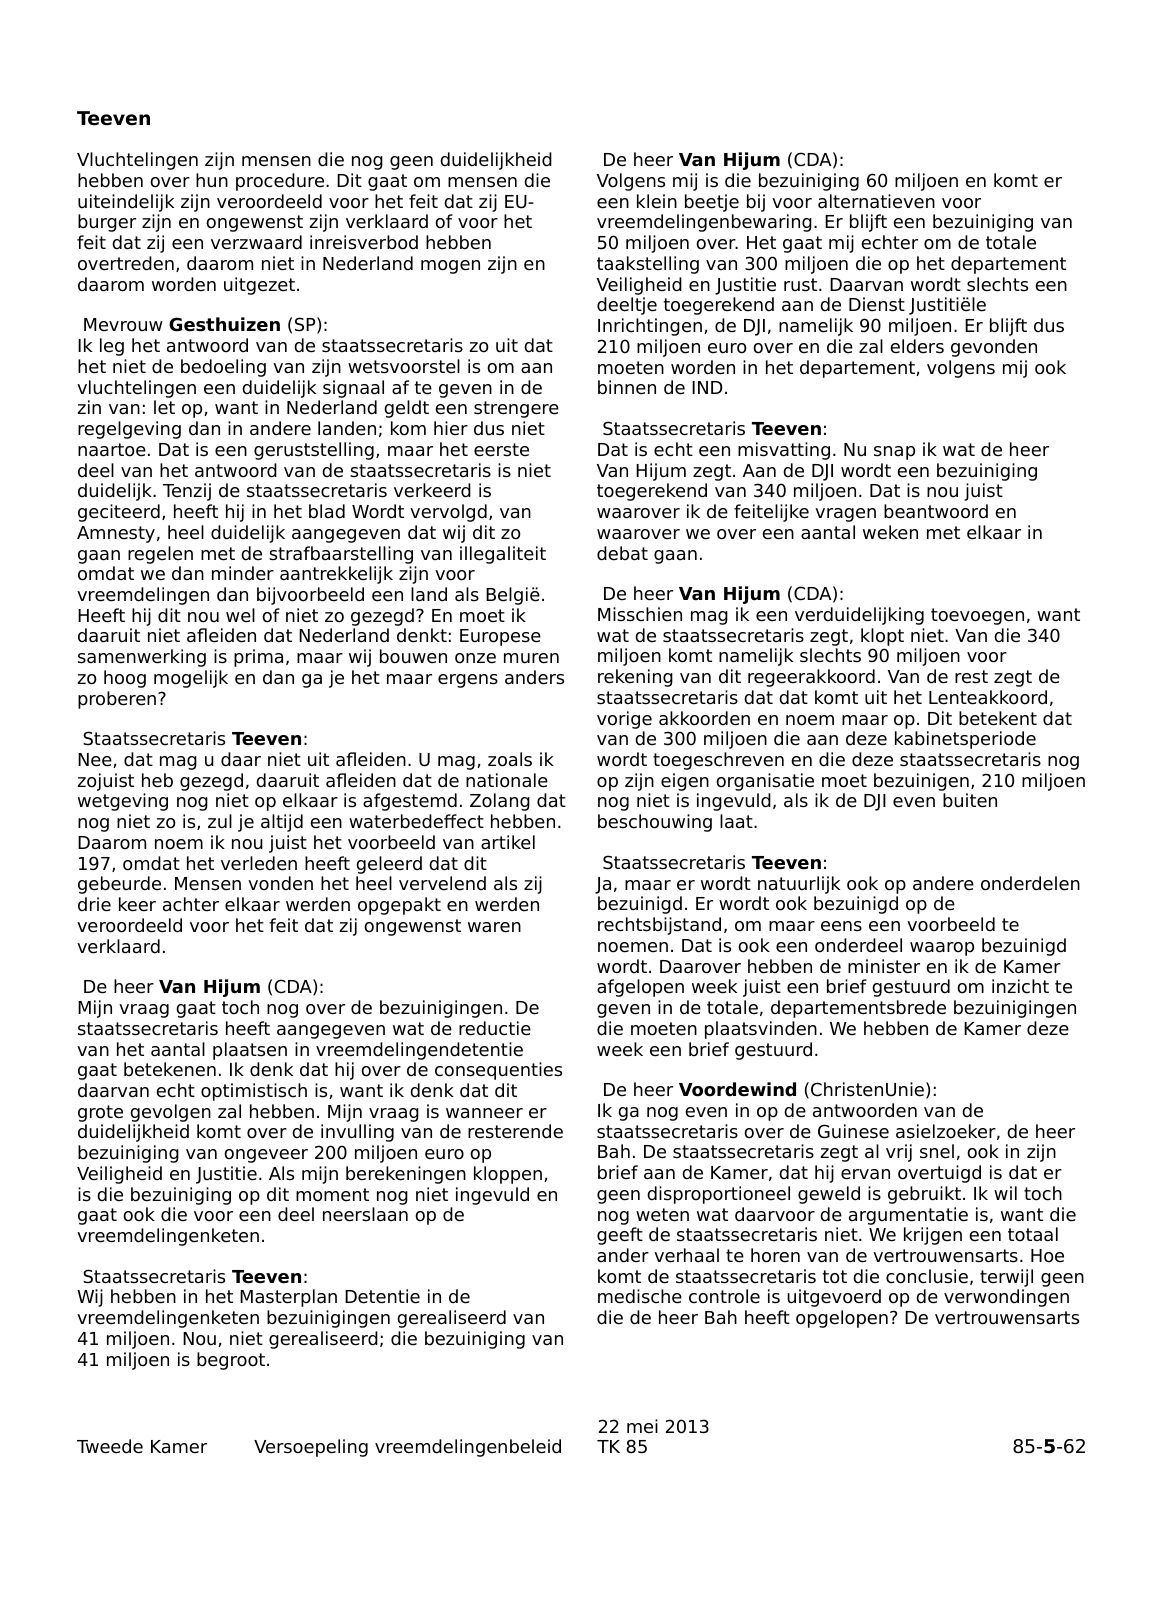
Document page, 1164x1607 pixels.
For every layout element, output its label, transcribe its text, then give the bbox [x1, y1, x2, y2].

text De heer Van Hijum (CDA): [596, 584, 1087, 605]
text Staatssecretaris Teeven: [77, 1267, 567, 1287]
text Staatssecretaris Teeven: [596, 419, 1087, 440]
text Misschien mag ik een verduidelijking toevoegen, want wat de staatssecretaris zegt, klopt niet. Van die 340 miljoen komt namelijk slechts 90 miljoen voor rekening van dit regeerakkoord. Van de rest zegt de staatssecretaris dat dat komt uit het Lenteakkoord, vorige akkoorden en noem maar op. Dit betekent dat van de 300 miljoen die aan deze kabinetsperiode wordt toegeschreven en die deze staatssecretaris nog op zijn eigen organisatie moet bezuinigen, 210 miljoen nog niet is ingevuld, als ik de DJI even buiten beschouwing laat. [596, 605, 1087, 833]
text De heer Voordewind (ChristenUnie): [596, 1080, 1087, 1101]
text Ja, maar er wordt natuurlijk ook op andere onderdelen bezuinigd. Er wordt ook bezuinigd op de rechtsbijstand, om maar eens een voorbeeld te noemen. Dat is ook een onderdeel waarop bezuinigd wordt. Daarover hebben de minister en ik de Kamer afgelopen week juist een brief gestuurd om inzicht te geven in de totale, departementsbrede bezuinigingen die moeten plaatsvinden. We hebben de Kamer deze week een brief gestuurd. [596, 873, 1087, 1060]
text Ik leg het antwoord van de staatssecretaris zo uit dat het niet de bedoeling van zijn wetsvoorstel is om aan vluchtelingen een duidelijk signaal af te geven in de zin van: let op, want in Nederland geldt een strengere regelgeving dan in andere landen; kom hier dus niet naartoe. Dat is een geruststelling, maar het eerste deel van het antwoord van de staatssecretaris is niet duidelijk. Tenzij de staatssecretaris verkeerd is geciteerd, heeft hij in het blad Wordt vervolgd, van Amnesty, heel duidelijk aangegeven dat wij dit zo gaan regelen met de strafbaarstelling van illegaliteit omdat we dan minder aantrekkelijk zijn voor vreemdelingen dan bijvoorbeeld een land als België. Heeft hij dit nou wel of niet zo gezegd? En moet ik daaruit niet afleiden dat Nederland denkt: Europese samenwerking is prima, maar wij bouwen onze muren zo hoog mogelijk en dan ga je het maar ergens anders proberen? [77, 336, 567, 709]
text Vluchtelingen zijn mensen die nog geen duidelijkheid hebben over hun procedure. Dit gaat om mensen die uiteindelijk zijn veroordeeld voor het feit dat zij EU-burger zijn en ongewenst zijn verklaard of voor het feit dat zij een verzwaard inreisverbod hebben overtreden, daarom niet in Nederland mogen zijn en daarom worden uitgezet. [77, 150, 567, 295]
text De heer Van Hijum (CDA): [596, 150, 1087, 171]
text Dat is echt een misvatting. Nu snap ik wat de heer Van Hijum zegt. Aan de DJI wordt een bezuiniging toegerekend van 340 miljoen. Dat is nou juist waarover ik de feitelijke vragen beantwoord en waarover we over een aantal weken met elkaar in debat gaan. [596, 440, 1087, 564]
text Staatssecretaris Teeven: [596, 853, 1087, 873]
text Nee, dat mag u daar niet uit afleiden. U mag, zoals ik zojuist heb gezegd, daaruit afleiden dat de nationale wetgeving nog niet op elkaar is afgestemd. Zolang dat nog niet zo is, zul je altijd een waterbedeffect hebben. Daarom noem ik nou juist het voorbeeld van artikel 197, omdat het verleden heeft geleerd dat dit gebeurde. Mensen vonden het heel vervelend als zij drie keer achter elkaar werden opgepakt en werden veroordeeld voor het feit dat zij ongewenst waren verklaard. [77, 750, 567, 957]
text De heer Van Hijum (CDA): [77, 977, 567, 998]
text Mevrouw Gesthuizen (SP): [77, 315, 567, 336]
text Staatssecretaris Teeven: [77, 729, 567, 750]
text Wij hebben in het Masterplan Detentie in de vreemdelingenketen bezuinigingen gerealiseerd van 41 miljoen. Nou, niet gerealiseerd; die bezuiniging van 41 miljoen is begroot. [77, 1287, 567, 1370]
text Mijn vraag gaat toch nog over de bezuinigingen. De staatssecretaris heeft aangegeven wat de reductie van het aantal plaatsen in vreemdelingendetentie gaat betekenen. Ik denk dat hij over de consequenties daarvan echt optimistisch is, want ik denk dat dit grote gevolgen zal hebben. Mijn vraag is wanneer er duidelijkheid komt over de invulling van de resterende bezuiniging van ongeveer 200 miljoen euro op Veiligheid en Justitie. Als mijn berekeningen kloppen, is die bezuiniging op dit moment nog niet ingevuld en gaat ook die voor een deel neerslaan op de vreemdelingenketen. [77, 998, 567, 1247]
text Ik ga nog even in op de antwoorden van de staatssecretaris over de Guinese asielzoeker, de heer Bah. De staatssecretaris zegt al vrij snel, ook in zijn brief aan de Kamer, dat hij ervan overtuigd is dat er geen disproportioneel geweld is gebruikt. Ik wil toch nog weten wat daarvoor de argumentatie is, want die geeft de staatssecretaris niet. We krijgen een totaal ander verhaal te horen van de vertrouwensarts. Hoe komt de staatssecretaris tot die conclusie, terwijl geen medische controle is uitgevoerd op de verwondingen die de heer Bah heeft opgelopen? De vertrouwensarts [596, 1101, 1087, 1329]
text Volgens mij is die bezuiniging 60 miljoen en komt er een klein beetje bij voor alternatieven voor vreemdelingenbewaring. Er blijft een bezuiniging van 50 miljoen over. Het gaat mij echter om de totale taakstelling van 300 miljoen die op het departement Veiligheid en Justitie rust. Daarvan wordt slechts een deeltje toegerekend aan de Dienst Justitiële Inrichtingen, de DJI, namelijk 90 miljoen. Er blijft dus 210 miljoen euro over en die zal elders gevonden moeten worden in het departement, volgens mij ook binnen de IND. [596, 171, 1087, 399]
